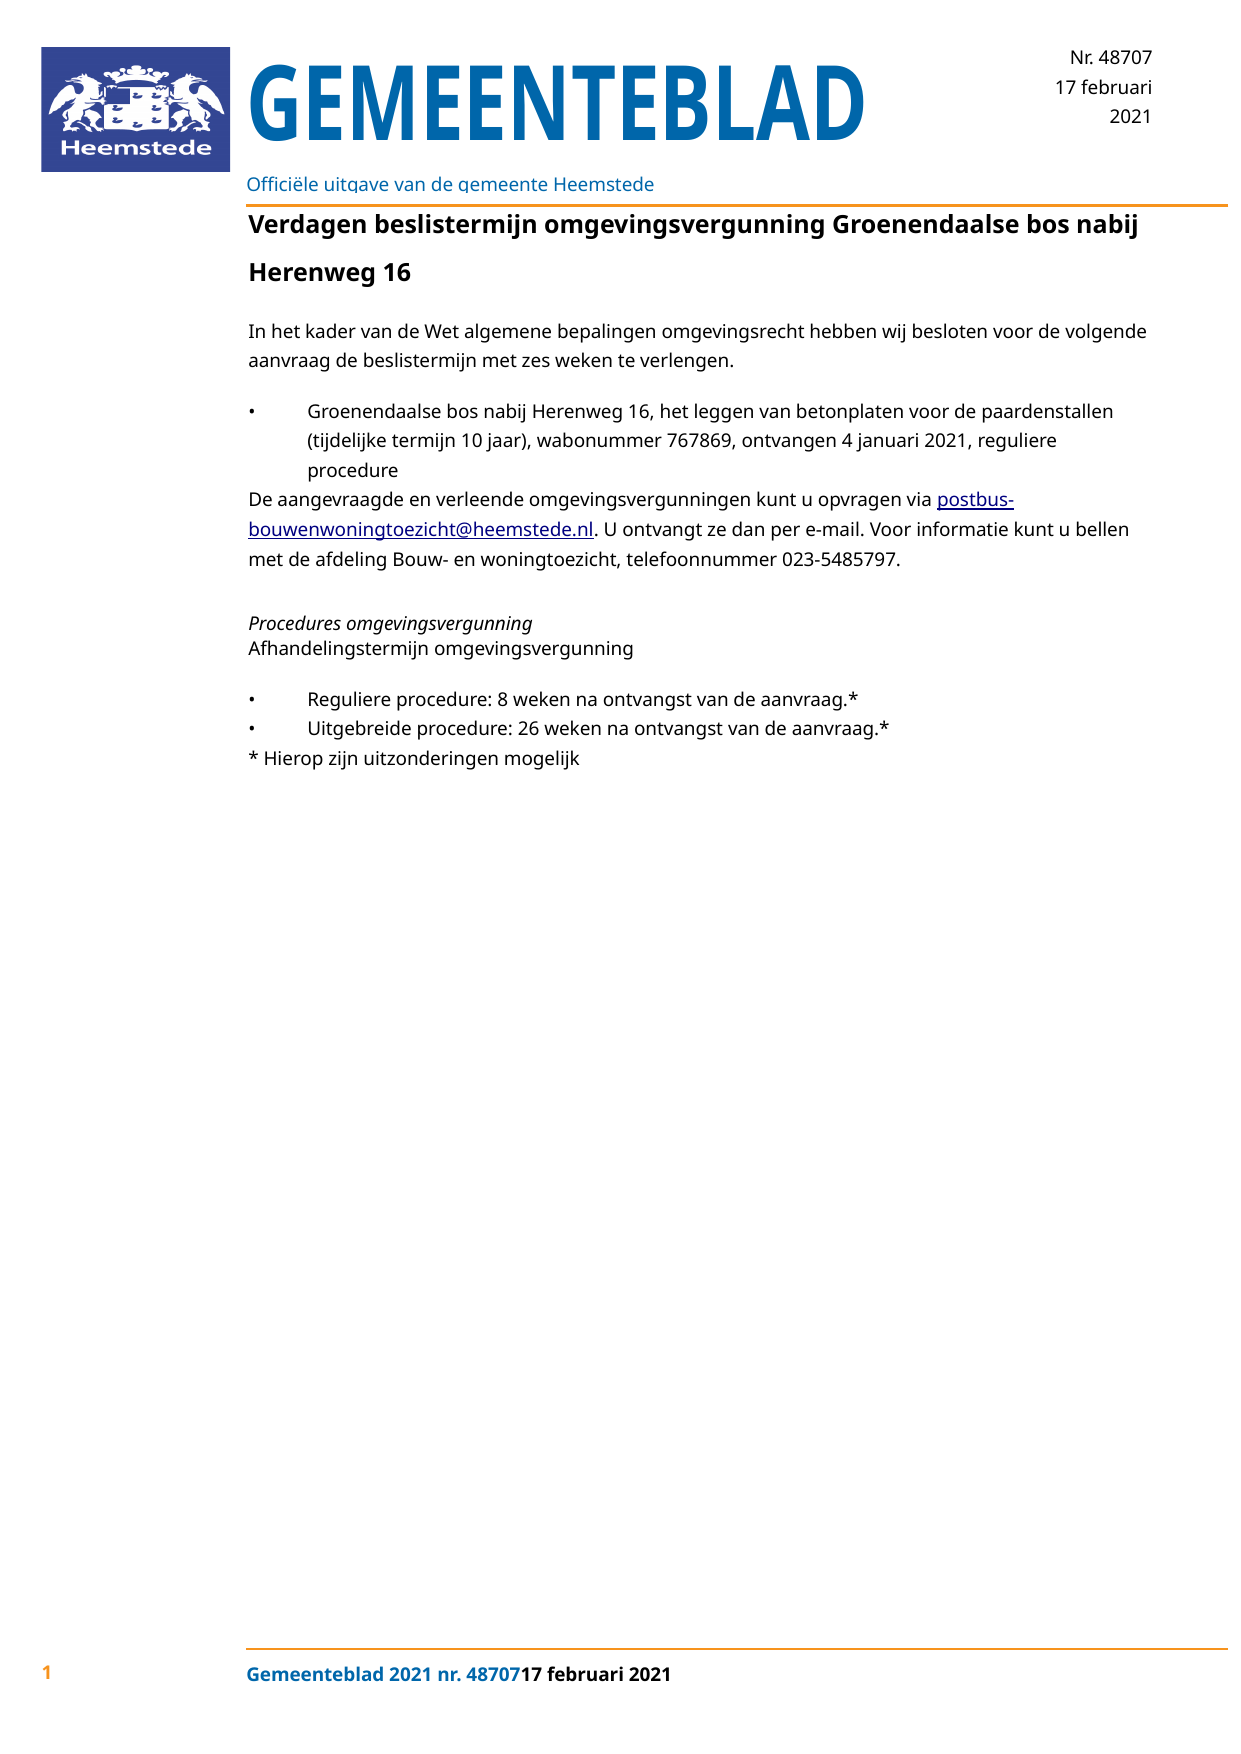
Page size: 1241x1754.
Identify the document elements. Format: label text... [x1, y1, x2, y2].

list Uitgebreide procedure: 26 weken na ontvangst van de aanvraag.* [248, 716, 1152, 741]
text De aangevraagde en verleende omgevingsvergunningen kunt u opvragen via postbus-bouwenwoningtoezicht@heemstede.nl. U ontvangt ze dan per e-mail. Voor informatie kunt u bellen met de afdeling Bouw- en woningtoezicht, telefoonnummer 023-5485797. [248, 487, 1152, 572]
list Reguliere procedure: 8 weken na ontvangst van de aanvraag.* [248, 686, 1152, 712]
text Procedures omgevingsvergunning [248, 610, 1152, 636]
text Afhandelingstermijn omgevingsvergunning [248, 636, 1152, 661]
text In het kader van de Wet algemene bepalingen omgevingsrecht hebben wij besloten voor de volgende aanvraag de beslistermijn met zes weken te verlengen. [248, 318, 1152, 373]
list Groenendaalse bos nabij Herenweg 16, het leggen van betonplaten voor de paardenstallen (tijdelijke termijn 10 jaar), wabonummer 767869, ontvangen 4 januari 2021, reguliere procedure [248, 398, 1152, 483]
text Verdagen beslistermijn omgevingsvergunning Groenendaalse bos nabij Herenweg 16 [248, 207, 1152, 288]
picture [41, 47, 231, 172]
text * Hierop zijn uitzonderingen mogelijk [248, 745, 1152, 771]
